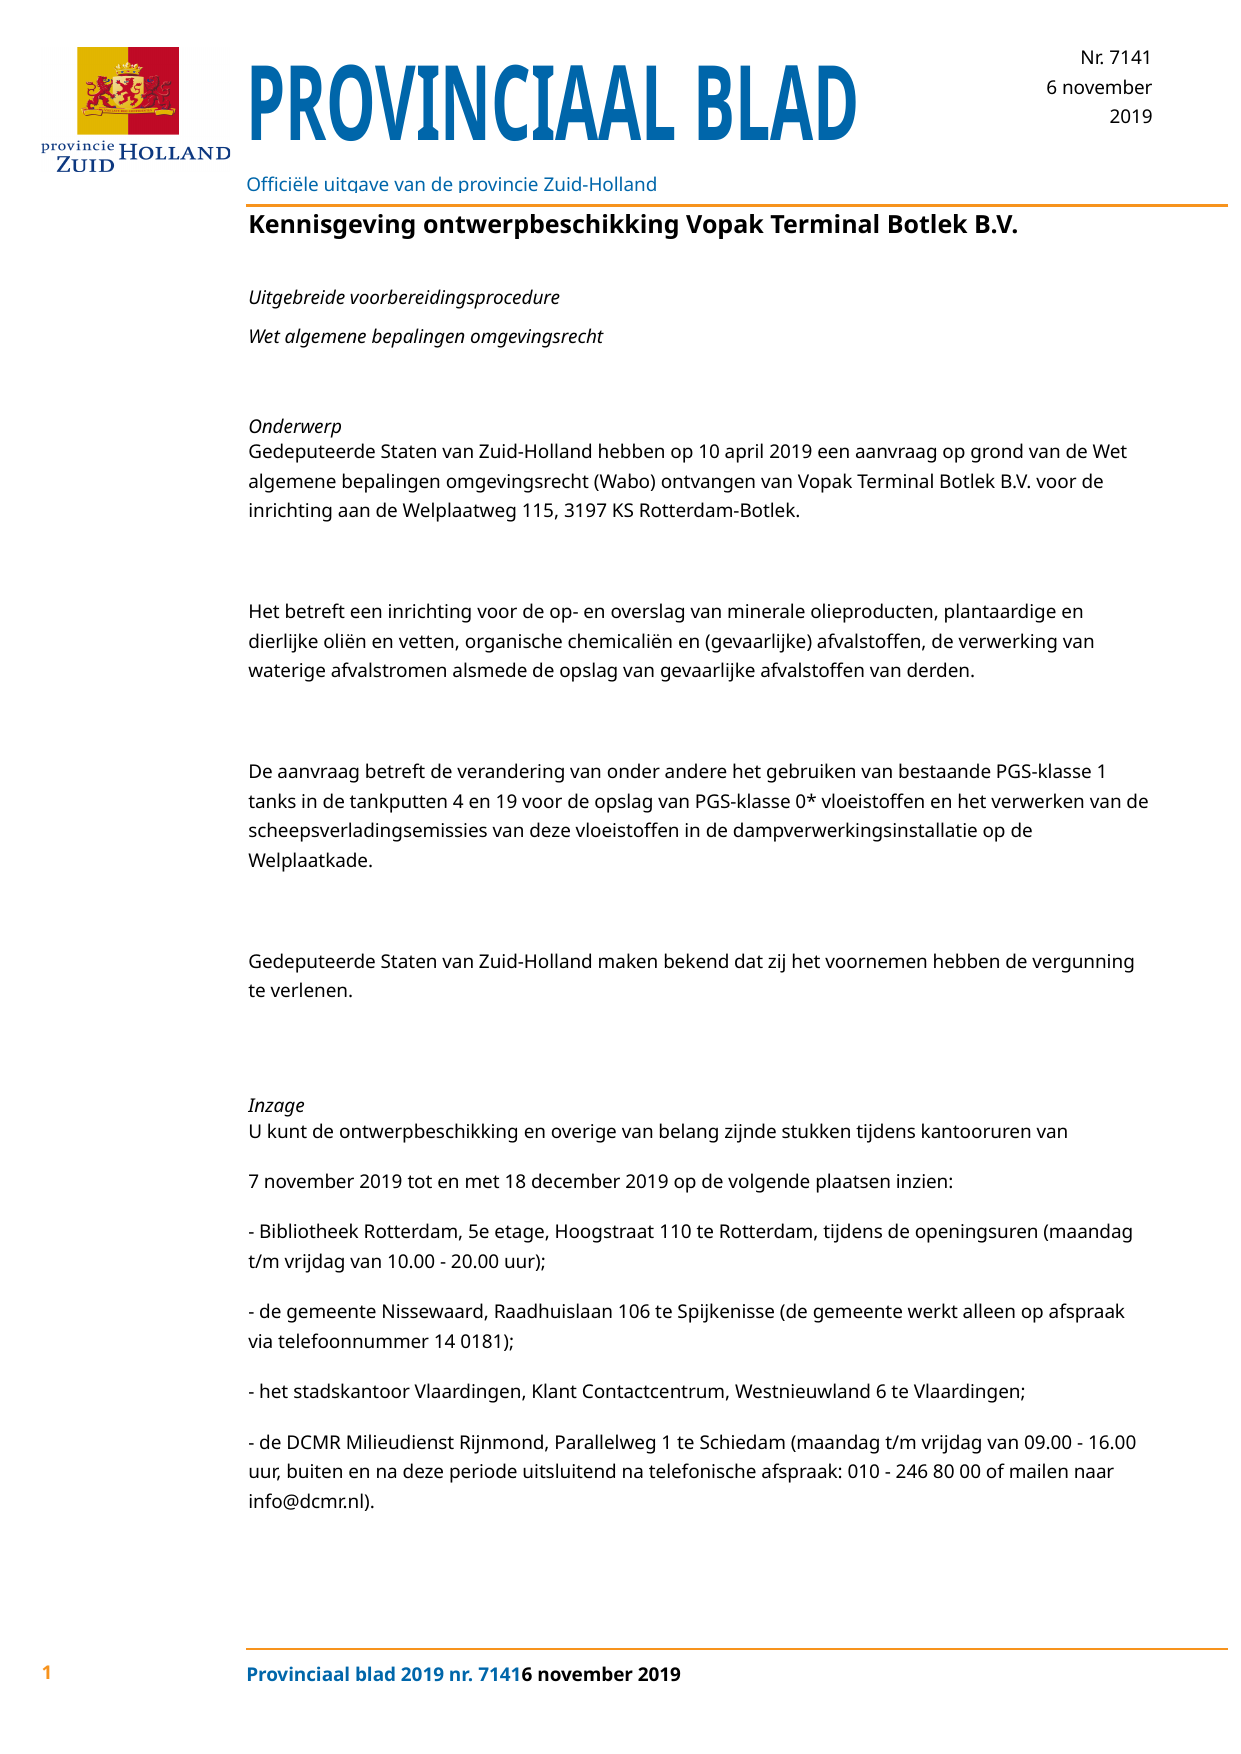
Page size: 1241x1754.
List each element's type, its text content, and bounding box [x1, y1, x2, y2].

text - de DCMR Milieudienst Rijnmond, Parallelweg 1 te Schiedam (maandag t/m vrijdag van 09.00 - 16.00 uur, buiten en na deze periode uitsluitend na telefonische afspraak: 010 - 246 80 00 of mailen naar info@dcmr.nl). [248, 1429, 1152, 1514]
text 7 november 2019 tot en met 18 december 2019 op de volgende plaatsen inzien: [248, 1168, 1152, 1194]
picture [41, 47, 231, 172]
text - de gemeente Nissewaard, Raadhuislaan 106 te Spijkenisse (de gemeente werkt alleen op afspraak via telefoonnummer 14 0181); [248, 1299, 1152, 1354]
text - het stadskantoor Vlaardingen, Klant Contactcentrum, Westnieuwland 6 te Vlaardingen; [248, 1379, 1152, 1404]
text Inzage [248, 1092, 1152, 1118]
text Gedeputeerde Staten van Zuid-Holland maken bekend dat zij het voornemen hebben de vergunning te verlenen. [248, 948, 1152, 1003]
text De aanvraag betreft de verandering van onder andere het gebruiken van bestaande PGS-klasse 1 tanks in de tankputten 4 en 19 voor de opslag van PGS-klasse 0* vloeistoffen en het verwerken van de scheepsverladingsemissies van deze vloeistoffen in de dampverwerkingsinstallatie op de Welplaatkade. [248, 758, 1152, 873]
text Uitgebreide voorbereidingsprocedure [248, 284, 1152, 309]
text - Bibliotheek Rotterdam, 5e etage, Hoogstraat 110 te Rotterdam, tijdens de openingsuren (maandag t/m vrijdag van 10.00 - 20.00 uur); [248, 1219, 1152, 1274]
text Kennisgeving ontwerpbeschikking Vopak Terminal Botlek B.V. [248, 207, 1152, 241]
text U kunt de ontwerpbeschikking en overige van belang zijnde stukken tijdens kantooruren van [248, 1118, 1152, 1143]
text Onderwerp [248, 413, 1152, 438]
text Het betreft een inrichting voor de op- en overslag van minerale olieproducten, plantaardige en dierlijke oliën en vetten, organische chemicaliën en (gevaarlijke) afvalstoffen, de verwerking van waterige afvalstromen alsmede de opslag van gevaarlijke afvalstoffen van derden. [248, 598, 1152, 683]
text Gedeputeerde Staten van Zuid-Holland hebben op 10 april 2019 een aanvraag op grond van de Wet algemene bepalingen omgevingsrecht (Wabo) ontvangen van Vopak Terminal Botlek B.V. voor de inrichting aan de Welplaatweg 115, 3197 KS Rotterdam-Botlek. [248, 438, 1152, 523]
text Wet algemene bepalingen omgevingsrecht [248, 323, 1152, 349]
